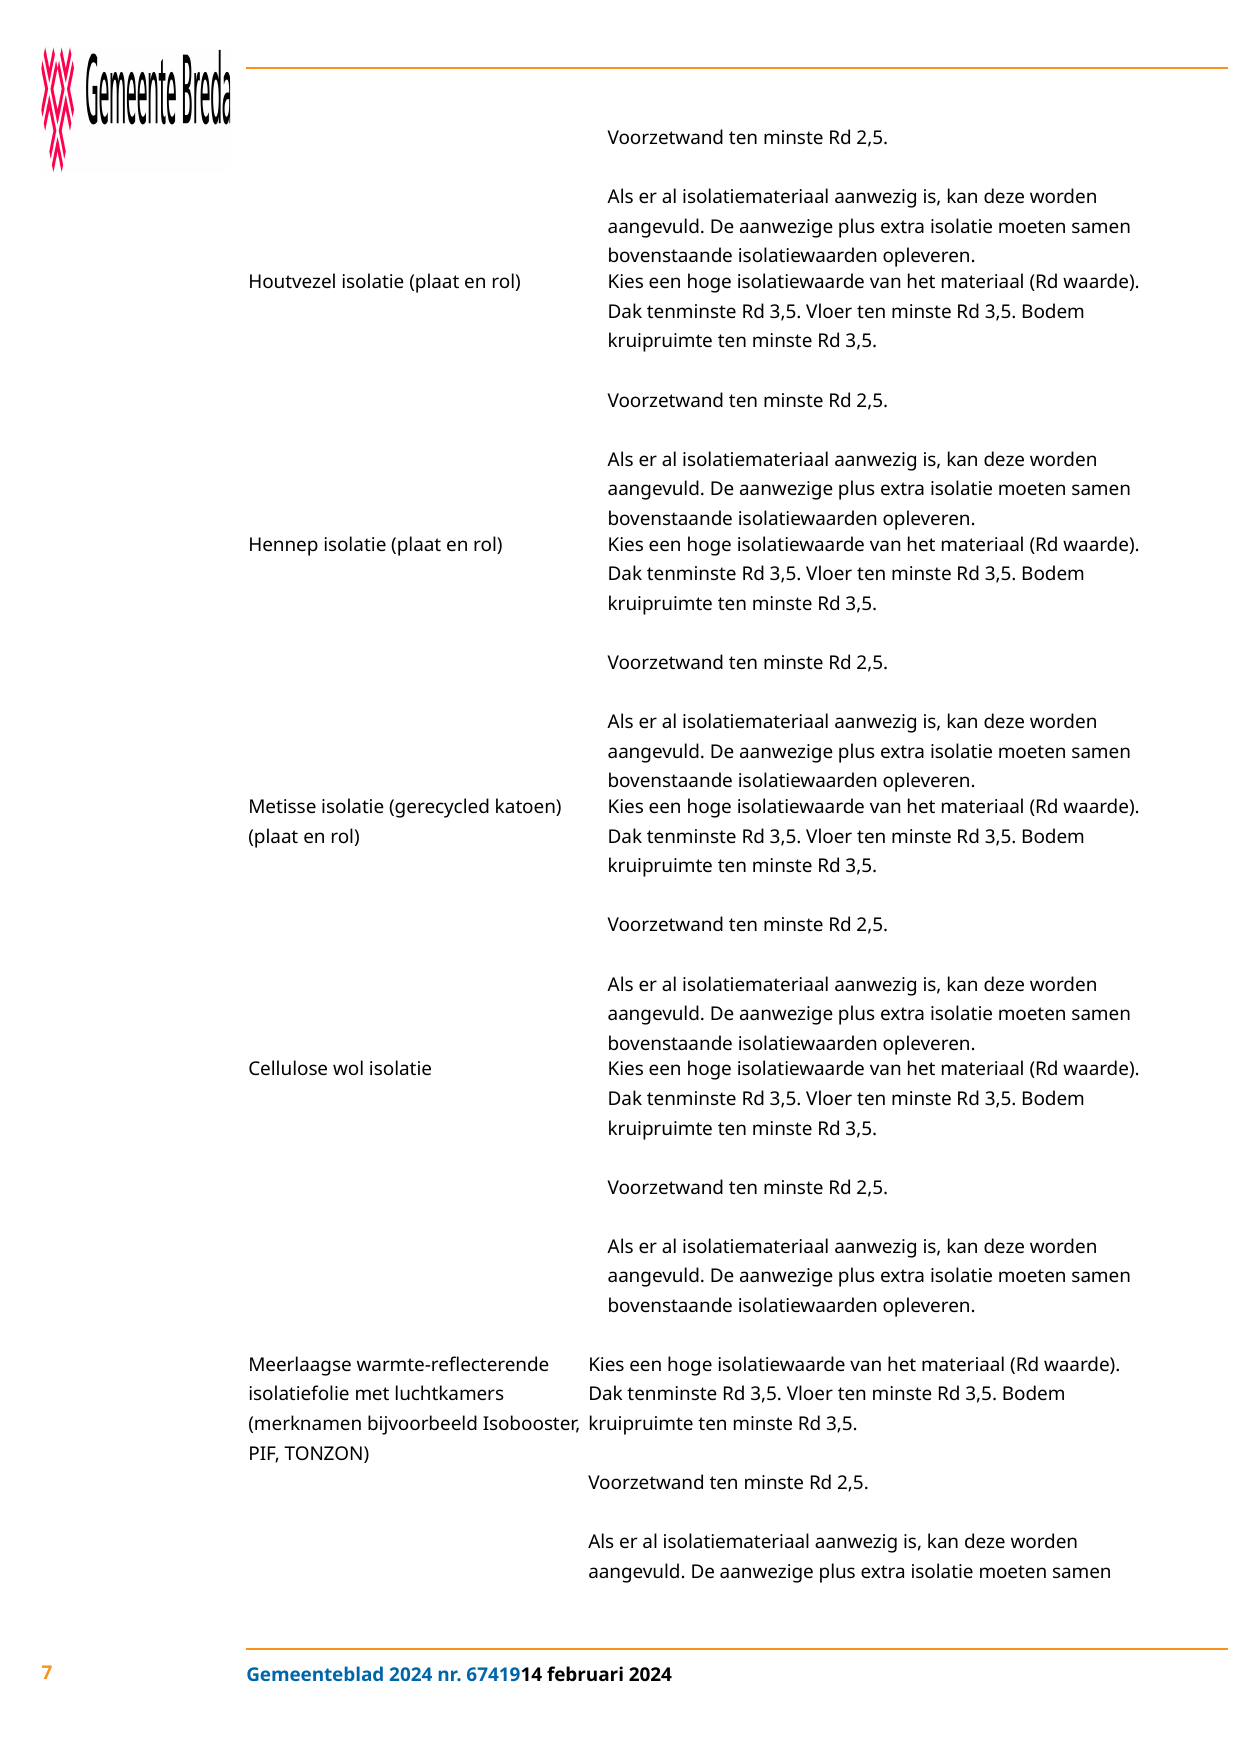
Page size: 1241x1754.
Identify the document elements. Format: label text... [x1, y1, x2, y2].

table_header Kies een hoge isolatiewaarde van het materiaal (Rd waarde). Dak tenminste Rd 3,5. Vloer ten minste Rd 3,5. Bodem kruipruimte ten minste Rd 3,5. Voorzetwand ten minste Rd 2,5. Als er al isolatiemateriaal aanwezig is, kan deze worden aangevuld. De aanwezige plus extra isolatie moeten samen [588, 1351, 1152, 1584]
table_header Meerlaagse warmte-reflecterende isolatiefolie met luchtkamers (merknamen bijvoorbeeld Isobooster, PIF, TONZON) [248, 1351, 588, 1584]
table_cell Kies een hoge isolatiewaarde van het materiaal (Rd waarde). Dak tenminste Rd 3,5. Vloer ten minste Rd 3,5. Bodem kruipruimte ten minste Rd 3,5. Voorzetwand ten minste Rd 2,5. Als er al isolatiemateriaal aanwezig is, kan deze worden aangevuld. De aanwezige plus extra isolatie moeten samen bovenstaande isolatiewaarden opleveren. [608, 269, 1152, 531]
table_cell Kies een hoge isolatiewaarde van het materiaal (Rd waarde). Dak tenminste Rd 3,5. Vloer ten minste Rd 3,5. Bodem kruipruimte ten minste Rd 3,5. Voorzetwand ten minste Rd 2,5. Als er al isolatiemateriaal aanwezig is, kan deze worden aangevuld. De aanwezige plus extra isolatie moeten samen bovenstaande isolatiewaarden opleveren. [608, 531, 1152, 793]
table_cell Metisse isolatie (gerecycled katoen) (plaat en rol) [248, 793, 607, 1056]
table_cell Kies een hoge isolatiewaarde van het materiaal (Rd waarde). Dak tenminste Rd 3,5. Vloer ten minste Rd 3,5. Bodem kruipruimte ten minste Rd 3,5. Voorzetwand ten minste Rd 2,5. Als er al isolatiemateriaal aanwezig is, kan deze worden aangevuld. De aanwezige plus extra isolatie moeten samen bovenstaande isolatiewaarden opleveren. [608, 793, 1152, 1056]
table_cell Kies een hoge isolatiewaarde van het materiaal (Rd waarde). Dak tenminste Rd 3,5. Vloer ten minste Rd 3,5. Bodem kruipruimte ten minste Rd 3,5. Voorzetwand ten minste Rd 2,5. Als er al isolatiemateriaal aanwezig is, kan deze worden aangevuld. De aanwezige plus extra isolatie moeten samen bovenstaande isolatiewaarden opleveren. [608, 1056, 1152, 1318]
table_cell Hennep isolatie (plaat en rol) [248, 531, 607, 793]
picture [41, 47, 231, 172]
table_cell Cellulose wol isolatie [248, 1056, 607, 1318]
table_cell Houtvezel isolatie (plaat en rol) [248, 269, 607, 531]
table_cell Voorzetwand ten minste Rd 2,5. Als er al isolatiemateriaal aanwezig is, kan deze worden aangevuld. De aanwezige plus extra isolatie moeten samen bovenstaande isolatiewaarden opleveren. [608, 95, 1152, 268]
table_cell [248, 95, 607, 268]
